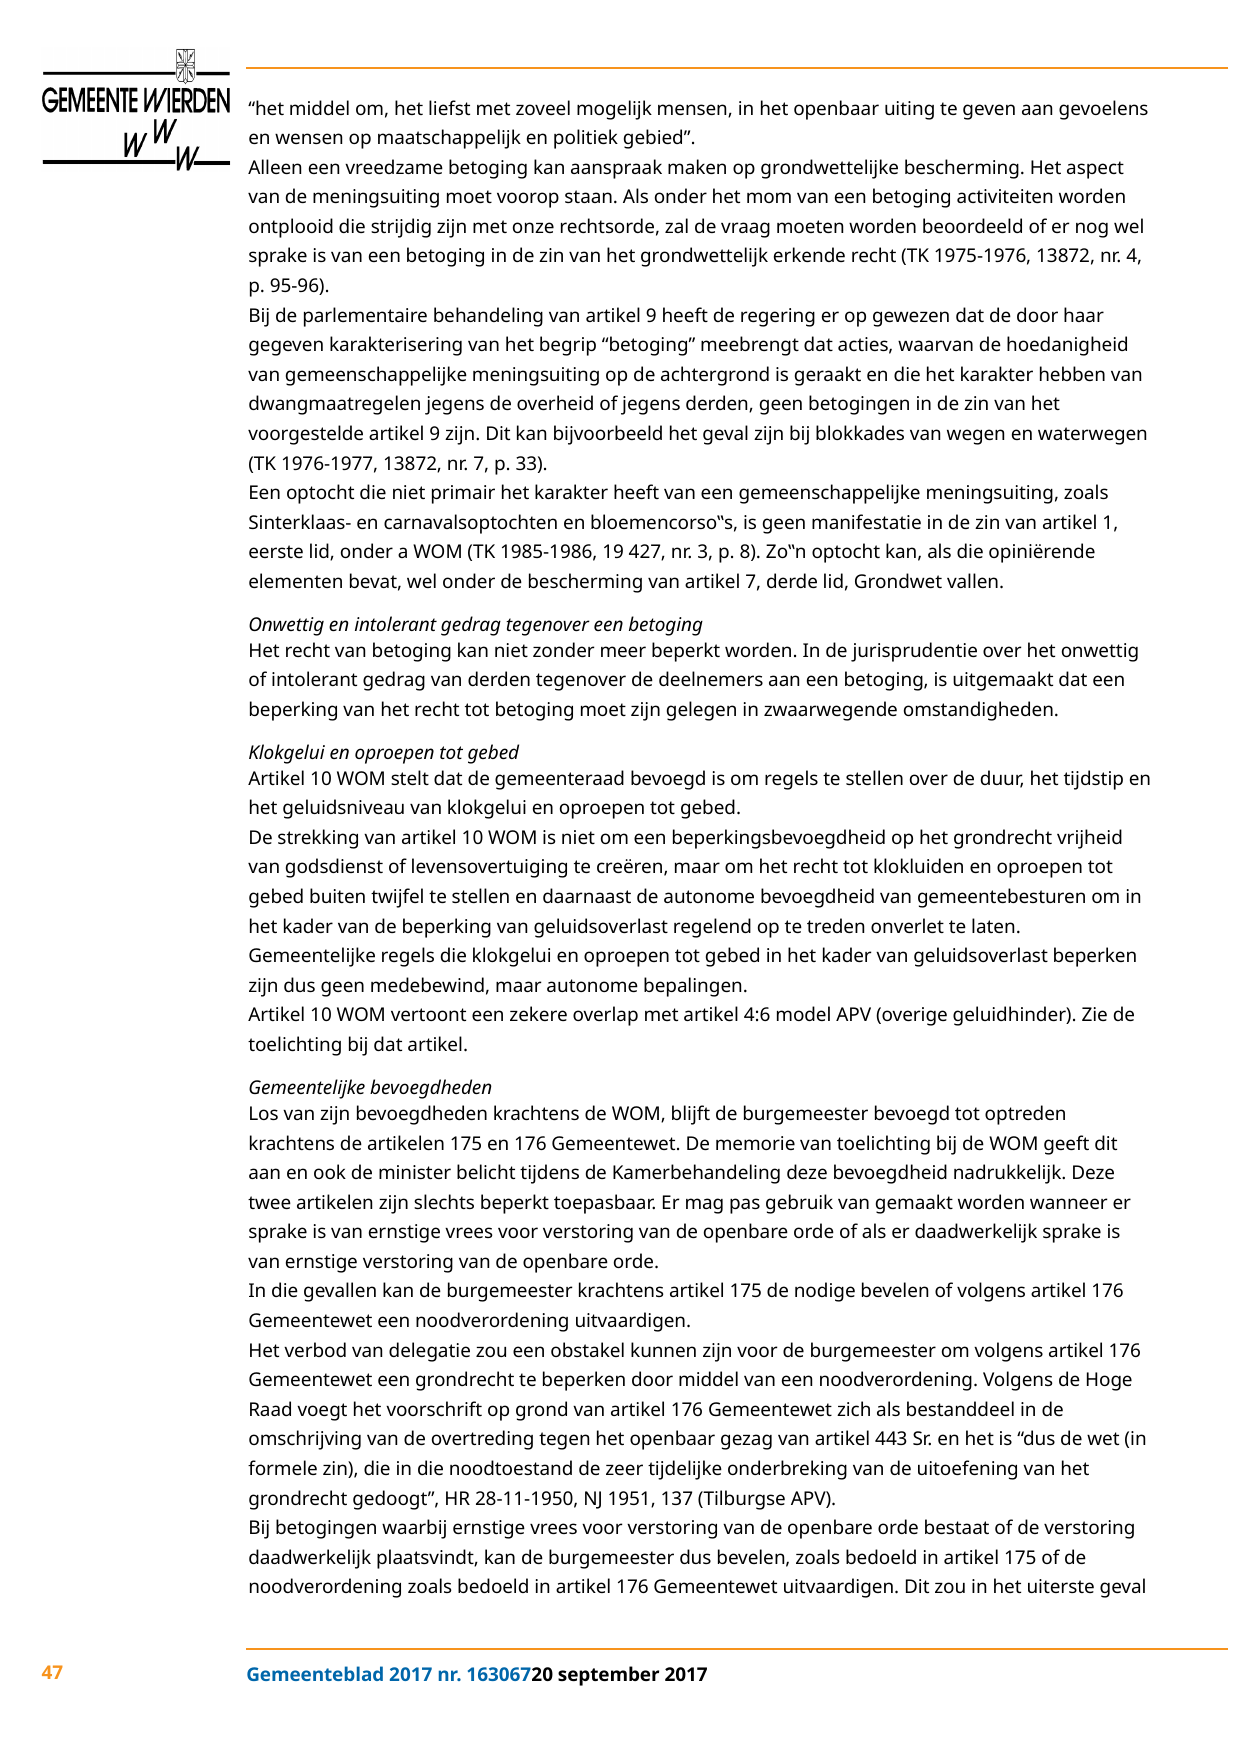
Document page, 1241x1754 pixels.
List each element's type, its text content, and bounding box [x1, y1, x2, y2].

text Gemeentelijke regels die klokgelui en oproepen tot gebed in het kader van geluidsoverlast beperken zijn dus geen medebewind, maar autonome bepalingen. [248, 942, 1152, 998]
text Los van zijn bevoegdheden krachtens de WOM, blijft de burgemeester bevoegd tot optreden krachtens de artikelen 175 en 176 Gemeentewet. De memorie van toelichting bij de WOM geeft dit aan en ook de minister belicht tijdens de Kamerbehandeling deze bevoegdheid nadrukkelijk. Deze twee artikelen zijn slechts beperkt toepasbaar. Er mag pas gebruik van gemaakt worden wanneer er sprake is van ernstige vrees voor verstoring van de openbare orde of als er daadwerkelijk sprake is van ernstige verstoring van de openbare orde. [248, 1100, 1152, 1274]
text Artikel 10 WOM vertoont een zekere overlap met artikel 4:6 model APV (overige geluidhinder). Zie de toelichting bij dat artikel. [248, 1002, 1152, 1057]
picture [41, 47, 231, 172]
text Artikel 10 WOM stelt dat de gemeenteraad bevoegd is om regels te stellen over de duur, het tijdstip en het geluidsniveau van klokgelui en oproepen tot gebed. [248, 765, 1152, 820]
text Een optocht die niet primair het karakter heeft van een gemeenschappelijke meningsuiting, zoals Sinterklaas- en carnavalsoptochten en bloemencorso‟s, is geen manifestatie in de zin van artikel 1, eerste lid, onder a WOM (TK 1985-1986, 19 427, nr. 3, p. 8). Zo‟n optocht kan, als die opiniërende elementen bevat, wel onder de bescherming van artikel 7, derde lid, Grondwet vallen. [248, 479, 1152, 594]
text Bij de parlementaire behandeling van artikel 9 heeft de regering er op gewezen dat de door haar gegeven karakterisering van het begrip “betoging” meebrengt dat acties, waarvan de hoedanigheid van gemeenschappelijke meningsuiting op de achtergrond is geraakt en die het karakter hebben van dwangmaatregelen jegens de overheid of jegens derden, geen betogingen in de zin van het voorgestelde artikel 9 zijn. Dit kan bijvoorbeeld het geval zijn bij blokkades van wegen en waterwegen (TK 1976-1977, 13872, nr. 7, p. 33). [248, 302, 1152, 476]
text Bij betogingen waarbij ernstige vrees voor verstoring van de openbare orde bestaat of de verstoring daadwerkelijk plaatsvindt, kan de burgemeester dus bevelen, zoals bedoeld in artikel 175 of de noodverordening zoals bedoeld in artikel 176 Gemeentewet uitvaardigen. Dit zou in het uiterste geval [248, 1514, 1152, 1599]
text Gemeentelijke bevoegdheden [248, 1074, 1152, 1100]
text Het verbod van delegatie zou een obstakel kunnen zijn voor de burgemeester om volgens artikel 176 Gemeentewet een grondrecht te beperken door middel van een noodverordening. Volgens de Hoge Raad voegt het voorschrift op grond van artikel 176 Gemeentewet zich als bestanddeel in de omschrijving van de overtreding tegen het openbaar gezag van artikel 443 Sr. en het is “dus de wet (in formele zin), die in die noodtoestand de zeer tijdelijke onderbreking van de uitoefening van het grondrecht gedoogt”, HR 28-11-1950, NJ 1951, 137 (Tilburgse APV). [248, 1337, 1152, 1510]
text Onwettig en intolerant gedrag tegenover een betoging [248, 611, 1152, 637]
text Het recht van betoging kan niet zonder meer beperkt worden. In de jurisprudentie over het onwettig of intolerant gedrag van derden tegenover de deelnemers aan een betoging, is uitgemaakt dat een beperking van het recht tot betoging moet zijn gelegen in zwaarwegende omstandigheden. [248, 637, 1152, 722]
text Alleen een vreedzame betoging kan aanspraak maken op grondwettelijke bescherming. Het aspect van de meningsuiting moet voorop staan. Als onder het mom van een betoging activiteiten worden ontplooid die strijdig zijn met onze rechtsorde, zal de vraag moeten worden beoordeeld of er nog wel sprake is van een betoging in de zin van het grondwettelijk erkende recht (TK 1975-1976, 13872, nr. 4, p. 95-96). [248, 154, 1152, 298]
text De strekking van artikel 10 WOM is niet om een beperkingsbevoegdheid op het grondrecht vrijheid van godsdienst of levensovertuiging te creëren, maar om het recht tot klokluiden en oproepen tot gebed buiten twijfel te stellen en daarnaast de autonome bevoegdheid van gemeentebesturen om in het kader van de beperking van geluidsoverlast regelend op te treden onverlet te laten. [248, 824, 1152, 939]
text In die gevallen kan de burgemeester krachtens artikel 175 de nodige bevelen of volgens artikel 176 Gemeentewet een noodverordening uitvaardigen. [248, 1278, 1152, 1333]
text Klokgelui en oproepen tot gebed [248, 739, 1152, 765]
text “het middel om, het liefst met zoveel mogelijk mensen, in het openbaar uiting te geven aan gevoelens en wensen op maatschappelijk en politiek gebied”. [248, 95, 1152, 150]
